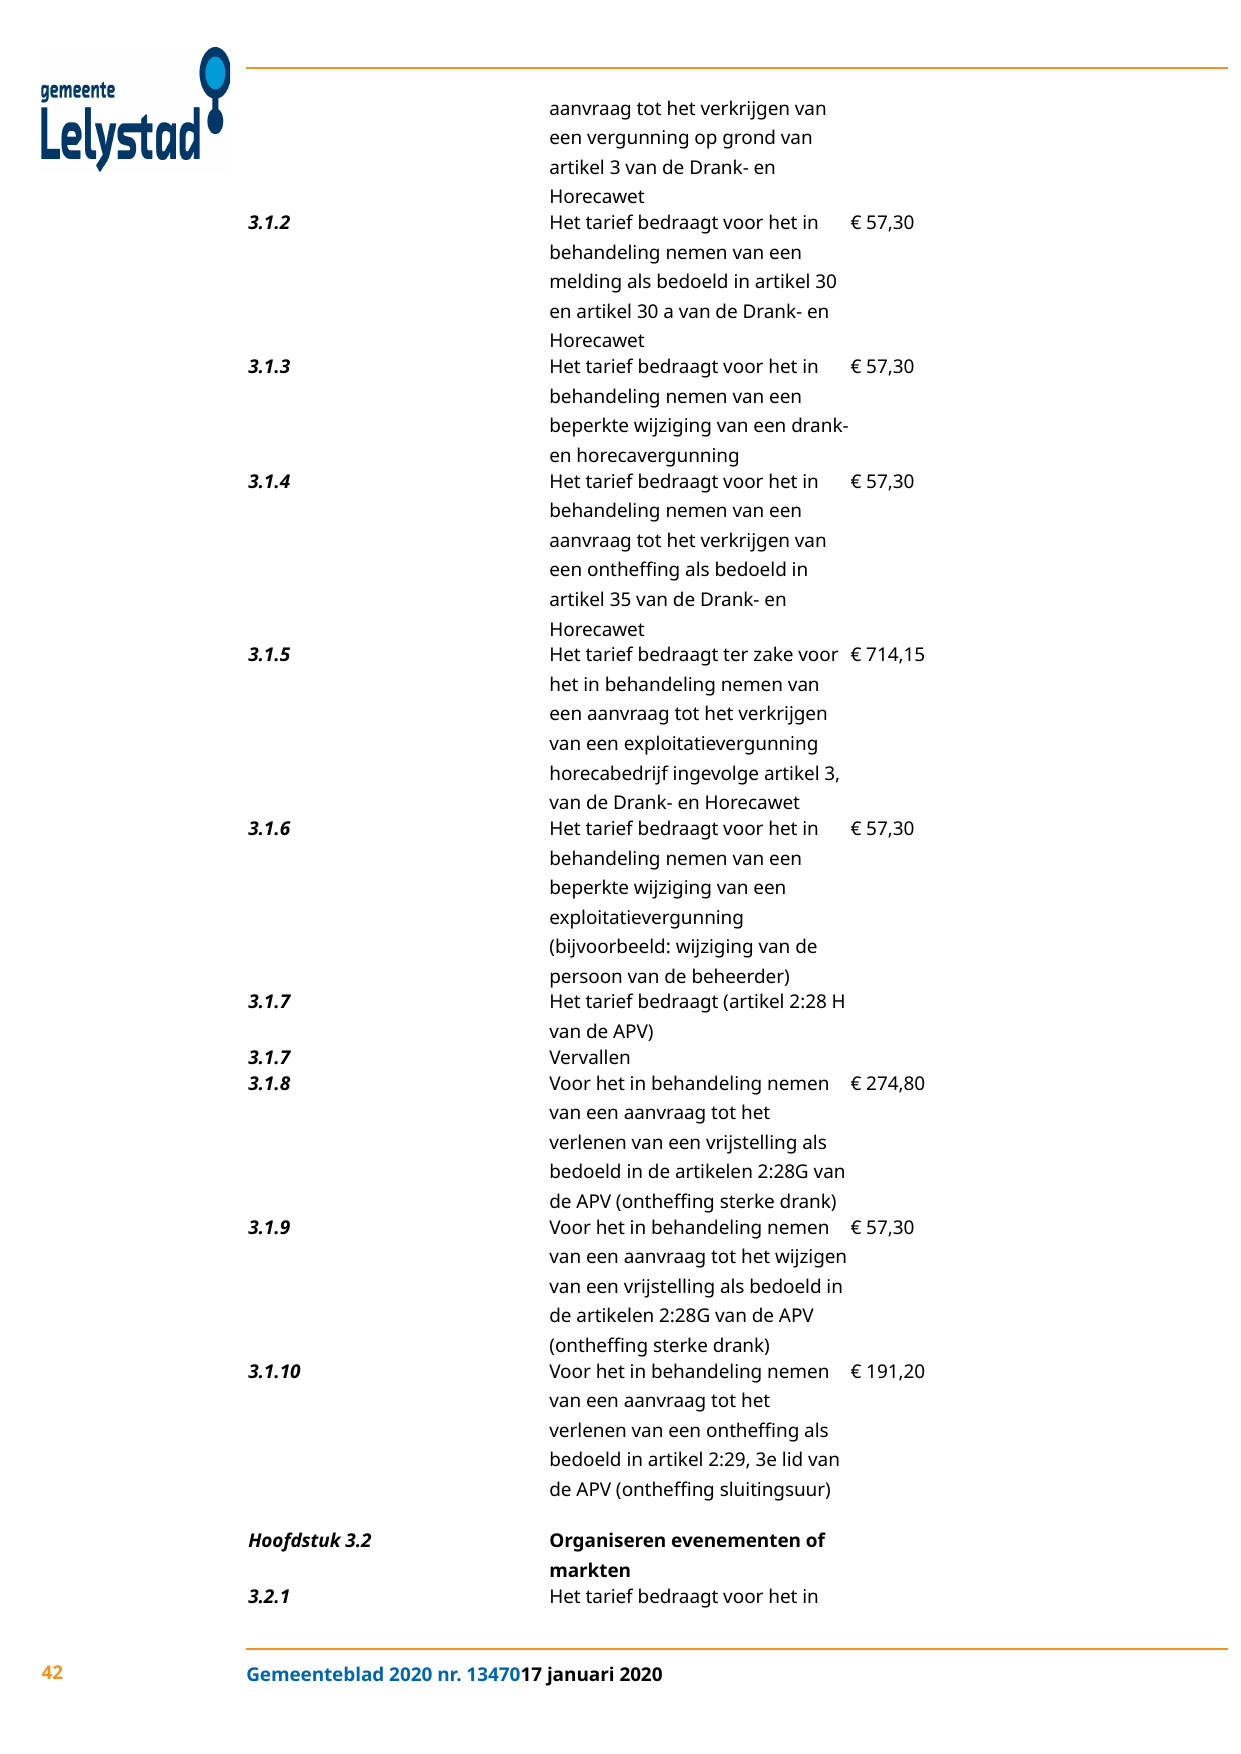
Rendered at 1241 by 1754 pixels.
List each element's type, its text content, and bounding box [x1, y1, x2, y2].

table_cell [850, 989, 1152, 1044]
table_cell € 57,30 [850, 353, 1152, 468]
table_cell 3.1.5 [248, 641, 549, 815]
table_cell 3.1.9 [248, 1214, 549, 1358]
table_cell aanvraag tot het verkrijgen van een vergunning op grond van artikel 3 van de Drank- en Horecawet [549, 95, 850, 209]
table_cell [850, 95, 1152, 209]
table_cell 3.2.1 [248, 1583, 549, 1609]
table_cell Voor het in behandeling nemen van een aanvraag tot het verlenen van een vrijstelling als bedoeld in de artikelen 2:28G van de APV (ontheffing sterke drank) [549, 1070, 850, 1214]
table_cell Het tarief bedraagt voor het in [549, 1583, 850, 1609]
table_cell Voor het in behandeling nemen van een aanvraag tot het verlenen van een ontheffing als bedoeld in artikel 2:29, 3e lid van de APV (ontheffing sluitingsuur) [549, 1358, 850, 1502]
table_cell 3.1.2 [248, 209, 549, 353]
table_cell Het tarief bedraagt (artikel 2:28 H van de APV) [549, 989, 850, 1044]
picture [41, 47, 231, 172]
table_cell Het tarief bedraagt voor het in behandeling nemen van een aanvraag tot het verkrijgen van een ontheffing als bedoeld in artikel 35 van de Drank- en Horecawet [549, 468, 850, 641]
table_cell € 191,20 [850, 1358, 1152, 1502]
table_cell 3.1.7 [248, 989, 549, 1044]
table_cell € 57,30 [850, 1214, 1152, 1358]
table_cell 3.1.6 [248, 815, 549, 989]
table_cell € 57,30 [850, 209, 1152, 353]
table_cell € 57,30 [850, 815, 1152, 989]
table_cell Het tarief bedraagt voor het in behandeling nemen van een beperkte wijziging van een drank- en horecavergunning [549, 353, 850, 468]
table_cell [850, 1528, 1152, 1583]
table_cell [850, 1044, 1152, 1070]
table_cell 3.1.4 [248, 468, 549, 641]
table_cell Het tarief bedraagt voor het in behandeling nemen van een beperkte wijziging van een exploitatievergunning (bijvoorbeeld: wijziging van de persoon van de beheerder) [549, 815, 850, 989]
table_cell Het tarief bedraagt voor het in behandeling nemen van een melding als bedoeld in artikel 30 en artikel 30 a van de Drank- en Horecawet [549, 209, 850, 353]
table_cell € 57,30 [850, 468, 1152, 641]
table_cell [850, 1583, 1152, 1609]
table_cell 3.1.3 [248, 353, 549, 468]
table_cell Organiseren evenementen of markten [549, 1528, 850, 1583]
table_cell [248, 1502, 549, 1528]
table_cell 3.1.8 [248, 1070, 549, 1214]
table_cell Hoofdstuk 3.2 [248, 1528, 549, 1583]
table_cell 3.1.10 [248, 1358, 549, 1502]
table_cell Voor het in behandeling nemen van een aanvraag tot het wijzigen van een vrijstelling als bedoeld in de artikelen 2:28G van de APV (ontheffing sterke drank) [549, 1214, 850, 1358]
table_cell € 714,15 [850, 641, 1152, 815]
table_cell Vervallen [549, 1044, 850, 1070]
table_cell [549, 1502, 850, 1528]
table_cell [850, 1502, 1152, 1528]
table_cell € 274,80 [850, 1070, 1152, 1214]
table_cell Het tarief bedraagt ter zake voor het in behandeling nemen van een aanvraag tot het verkrijgen van een exploitatievergunning horecabedrijf ingevolge artikel 3, van de Drank- en Horecawet [549, 641, 850, 815]
table_cell [248, 95, 549, 209]
table_cell 3.1.7 [248, 1044, 549, 1070]
